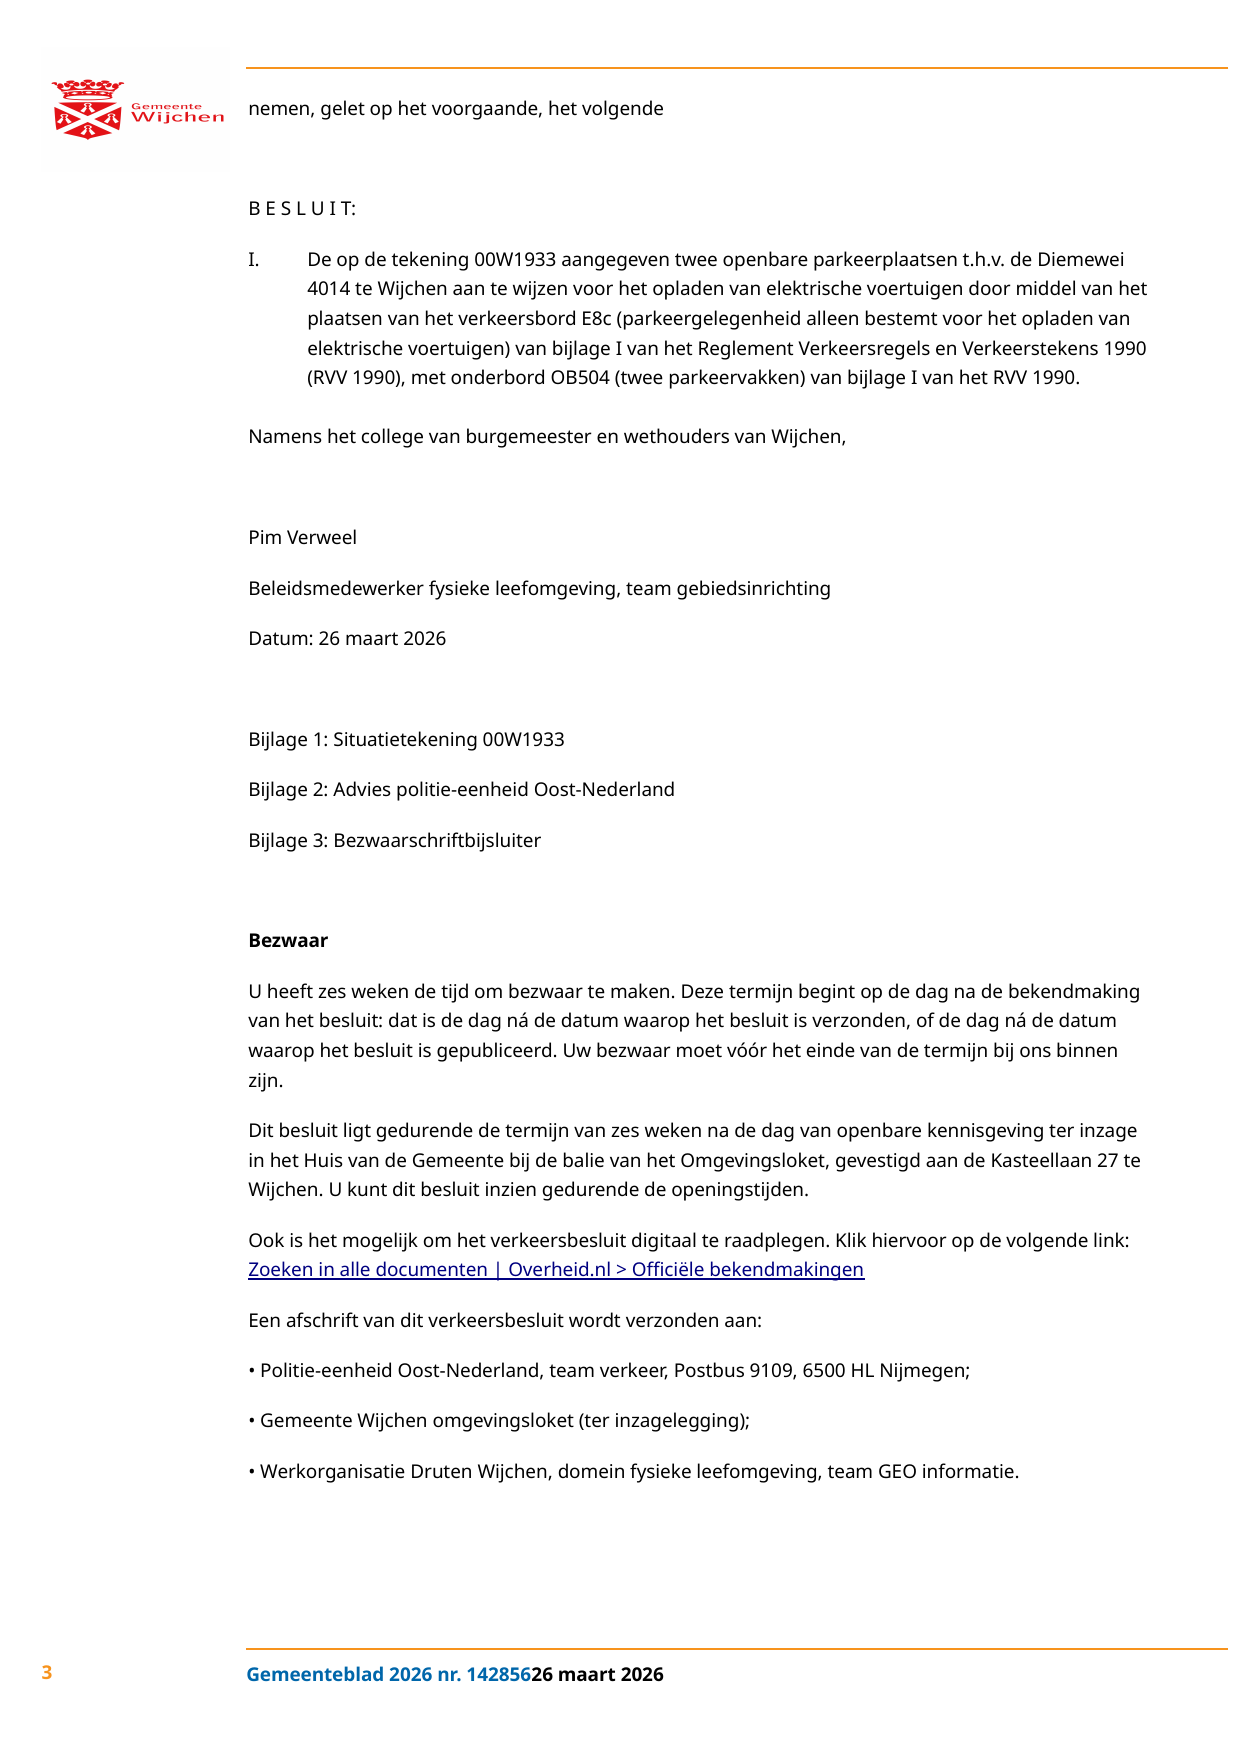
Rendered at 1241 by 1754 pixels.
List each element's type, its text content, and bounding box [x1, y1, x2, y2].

text Bezwaar [248, 928, 1152, 953]
text Dit besluit ligt gedurende de termijn van zes weken na de dag van openbare kennisgeving ter inzage in het Huis van de Gemeente bij de balie van het Omgevingsloket, gevestigd aan de Kasteellaan 27 te Wijchen. U kunt dit besluit inzien gedurende de openingstijden. [248, 1117, 1152, 1202]
text Pim Verweel [248, 524, 1152, 550]
text • Gemeente Wijchen omgevingsloket (ter inzagelegging); [248, 1408, 1152, 1433]
text Namens het college van burgemeester en wethouders van Wijchen, [248, 423, 1152, 449]
text Datum: 26 maart 2026 [248, 625, 1152, 651]
text B E S L U I T: [248, 196, 1152, 221]
text nemen, gelet op het voorgaande, het volgende [248, 95, 1152, 121]
text Bijlage 3: Bezwaarschriftbijsluiter [248, 827, 1152, 853]
list De op de tekening 00W1933 aangegeven twee openbare parkeerplaatsen t.h.v. de Diemewei 4014 te Wijchen aan te wijzen voor het opladen van elektrische voertuigen door middel van het plaatsen van het verkeersbord E8c (parkeergelegenheid alleen bestemt voor het opladen van elektrische voertuigen) van bijlage I van het Reglement Verkeersregels en Verkeerstekens 1990 (RVV 1990), met onderbord OB504 (twee parkeervakken) van bijlage I van het RVV 1990. [248, 246, 1152, 390]
text • Politie-eenheid Oost-Nederland, team verkeer, Postbus 9109, 6500 HL Nijmegen; [248, 1357, 1152, 1383]
text U heeft zes weken de tijd om bezwaar te maken. Deze termijn begint op de dag na de bekendmaking van het besluit: dat is de dag ná de datum waarop het besluit is verzonden, of de dag ná de datum waarop het besluit is gepubliceerd. Uw bezwaar moet vóór het einde van de termijn bij ons binnen zijn. [248, 978, 1152, 1093]
text Bijlage 2: Advies politie-eenheid Oost-Nederland [248, 776, 1152, 802]
text Bijlage 1: Situatietekening 00W1933 [248, 726, 1152, 752]
text Ook is het mogelijk om het verkeersbesluit digitaal te raadplegen. Klik hiervoor op de volgende link: Zoeken in alle documenten | Overheid.nl > Officiële bekendmakingen [248, 1227, 1152, 1282]
text • Werkorganisatie Druten Wijchen, domein fysieke leefomgeving, team GEO informatie. [248, 1458, 1152, 1484]
text Beleidsmedewerker fysieke leefomgeving, team gebiedsinrichting [248, 575, 1152, 601]
picture [41, 47, 231, 172]
text Een afschrift van dit verkeersbesluit wordt verzonden aan: [248, 1307, 1152, 1333]
